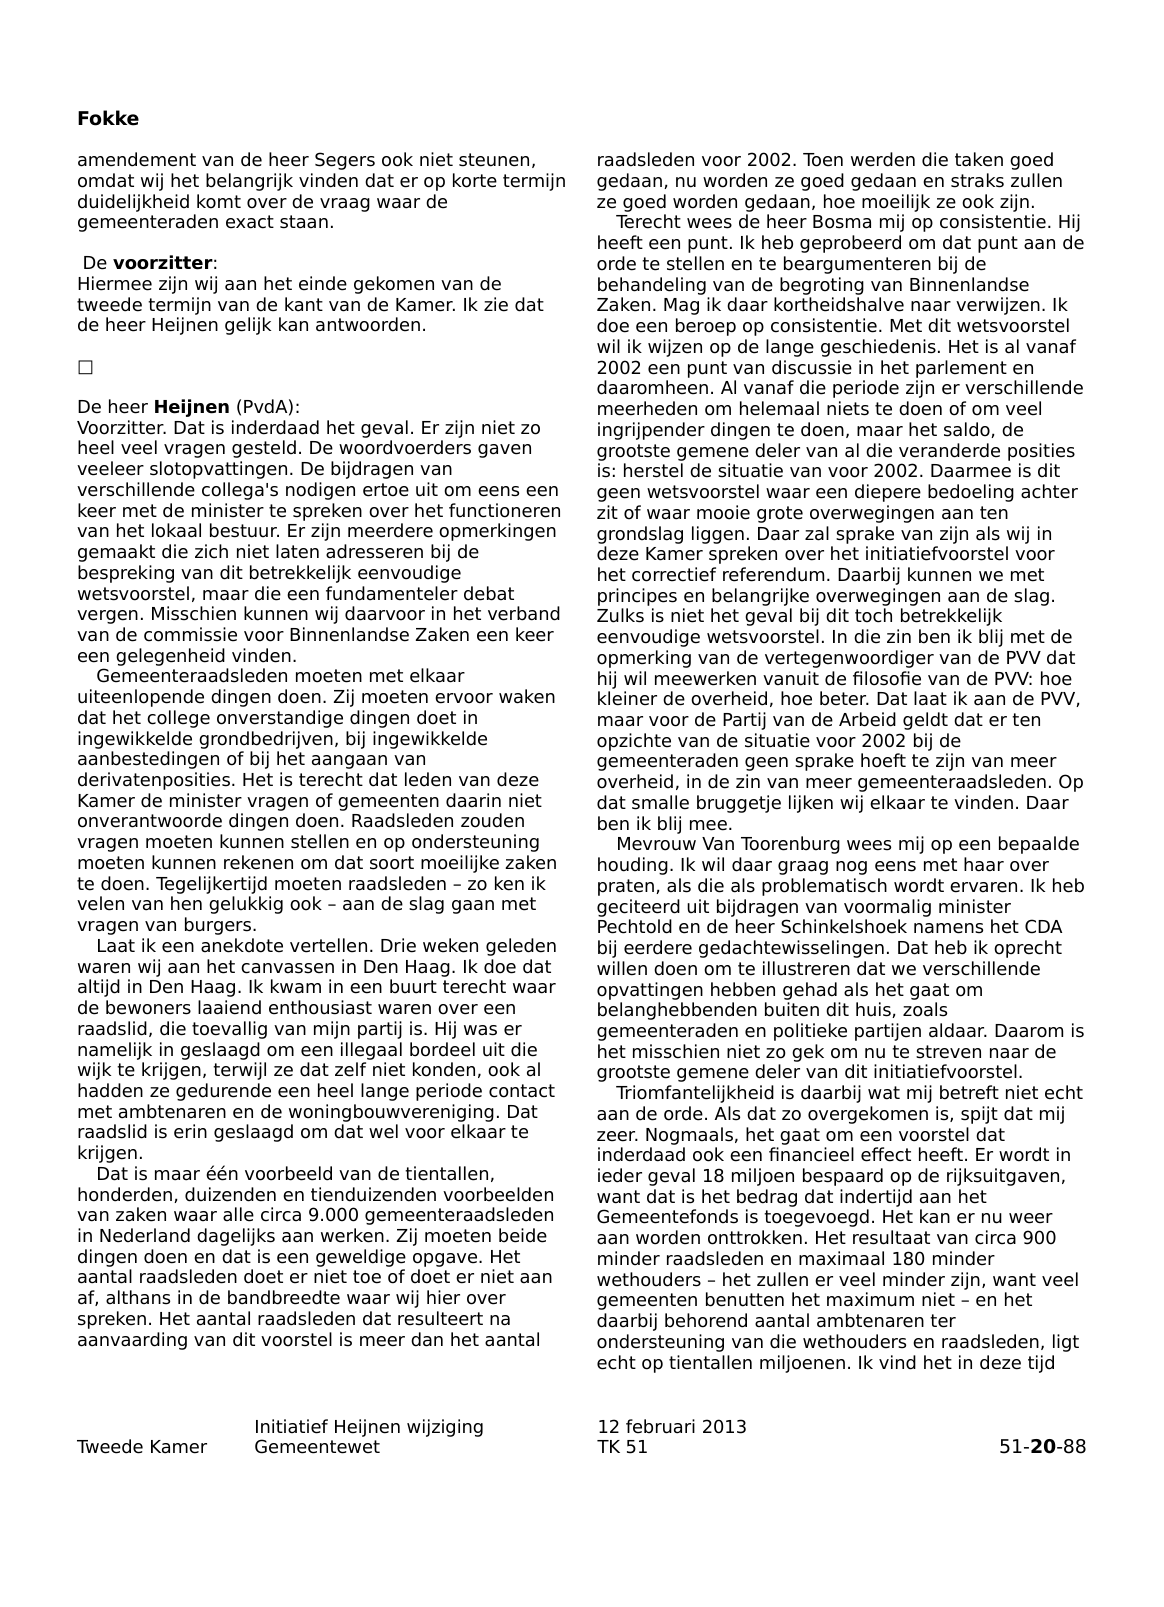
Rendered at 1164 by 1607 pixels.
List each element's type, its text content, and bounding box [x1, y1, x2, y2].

text Voorzitter. Dat is inderdaad het geval. Er zijn niet zo heel veel vragen gesteld. De woordvoerders gaven veeleer slotopvattingen. De bijdragen van verschillende collega's nodigen ertoe uit om eens een keer met de minister te spreken over het functioneren van het lokaal bestuur. Er zijn meerdere opmerkingen gemaakt die zich niet laten adresseren bij de bespreking van dit betrekkelijk eenvoudige wetsvoorstel, maar die een fundamenteler debat vergen. Misschien kunnen wij daarvoor in het verband van de commissie voor Binnenlandse Zaken een keer een gelegenheid vinden. [77, 417, 567, 666]
text raadsleden voor 2002. Toen werden die taken goed gedaan, nu worden ze goed gedaan en straks zullen ze goed worden gedaan, hoe moeilijk ze ook zijn. [596, 150, 1087, 212]
text De heer Heijnen (PvdA): [77, 397, 567, 417]
text Laat ik een anekdote vertellen. Drie weken geleden waren wij aan het canvassen in Den Haag. Ik doe dat altijd in Den Haag. Ik kwam in een buurt terecht waar de bewoners laaiend enthousiast waren over een raadslid, die toevallig van mijn partij is. Hij was er namelijk in geslaagd om een illegaal bordeel uit die wijk te krijgen, terwijl ze dat zelf niet konden, ook al hadden ze gedurende een heel lange periode contact met ambtenaren en de woningbouwvereniging. Dat raadslid is erin geslaagd om dat wel voor elkaar te krijgen. [77, 936, 567, 1164]
text amendement van de heer Segers ook niet steunen, omdat wij het belangrijk vinden dat er op korte termijn duidelijkheid komt over de vraag waar de gemeenteraden exact staan. [77, 150, 567, 233]
text Mevrouw Van Toorenburg wees mij op een bepaalde houding. Ik wil daar graag nog eens met haar over praten, als die als problematisch wordt ervaren. Ik heb geciteerd uit bijdragen van voormalig minister Pechtold en de heer Schinkelshoek namens het CDA bij eerdere gedachtewisselingen. Dat heb ik oprecht willen doen om te illustreren dat we verschillende opvattingen hebben gehad als het gaat om belanghebbenden buiten dit huis, zoals gemeenteraden en politieke partijen aldaar. Daarom is het misschien niet zo gek om nu te streven naar de grootste gemene deler van dit initiatiefvoorstel. [596, 834, 1087, 1083]
text Terecht wees de heer Bosma mij op consistentie. Hij heeft een punt. Ik heb geprobeerd om dat punt aan de orde te stellen en te beargumenteren bij de behandeling van de begroting van Binnenlandse Zaken. Mag ik daar kortheidshalve naar verwijzen. Ik doe een beroep op consistentie. Met dit wetsvoorstel wil ik wijzen op de lange geschiedenis. Het is al vanaf 2002 een punt van discussie in het parlement en daaromheen. Al vanaf die periode zijn er verschillende meerheden om helemaal niets te doen of om veel ingrijpender dingen te doen, maar het saldo, de grootste gemene deler van al die veranderde posities is: herstel de situatie van voor 2002. Daarmee is dit geen wetsvoorstel waar een diepere bedoeling achter zit of waar mooie grote overwegingen aan ten grondslag liggen. Daar zal sprake van zijn als wij in deze Kamer spreken over het initiatiefvoorstel voor het correctief referendum. Daarbij kunnen we met principes en belangrijke overwegingen aan de slag. Zulks is niet het geval bij dit toch betrekkelijk eenvoudige wetsvoorstel. In die zin ben ik blij met de opmerking van de vertegenwoordiger van de PVV dat hij wil meewerken vanuit de filosofie van de PVV: hoe kleiner de overheid, hoe beter. Dat laat ik aan de PVV, maar voor de Partij van de Arbeid geldt dat er ten opzichte van de situatie voor 2002 bij de gemeenteraden geen sprake hoeft te zijn van meer overheid, in de zin van meer gemeenteraadsleden. Op dat smalle bruggetje lijken wij elkaar te vinden. Daar ben ik blij mee. [596, 212, 1087, 834]
text Hiermee zijn wij aan het einde gekomen van de tweede termijn van de kant van de Kamer. Ik zie dat de heer Heijnen gelijk kan antwoorden. [77, 274, 567, 336]
text □ [77, 356, 567, 377]
text De voorzitter: [77, 253, 567, 274]
text Gemeenteraadsleden moeten met elkaar uiteenlopende dingen doen. Zij moeten ervoor waken dat het college onverstandige dingen doet in ingewikkelde grondbedrijven, bij ingewikkelde aanbestedingen of bij het aangaan van derivatenposities. Het is terecht dat leden van deze Kamer de minister vragen of gemeenten daarin niet onverantwoorde dingen doen. Raadsleden zouden vragen moeten kunnen stellen en op ondersteuning moeten kunnen rekenen om dat soort moeilijke zaken te doen. Tegelijkertijd moeten raadsleden – zo ken ik velen van hen gelukkig ook – aan de slag gaan met vragen van burgers. [77, 666, 567, 936]
text Triomfantelijkheid is daarbij wat mij betreft niet echt aan de orde. Als dat zo overgekomen is, spijt dat mij zeer. Nogmaals, het gaat om een voorstel dat inderdaad ook een financieel effect heeft. Er wordt in ieder geval 18 miljoen bespaard op de rijksuitgaven, want dat is het bedrag dat indertijd aan het Gemeentefonds is toegevoegd. Het kan er nu weer aan worden onttrokken. Het resultaat van circa 900 minder raadsleden en maximaal 180 minder wethouders – het zullen er veel minder zijn, want veel gemeenten benutten het maximum niet – en het daarbij behorend aantal ambtenaren ter ondersteuning van die wethouders en raadsleden, ligt echt op tientallen miljoenen. Ik vind het in deze tijd [596, 1083, 1087, 1373]
text Dat is maar één voorbeeld van de tientallen, honderden, duizenden en tienduizenden voorbeelden van zaken waar alle circa 9.000 gemeenteraadsleden in Nederland dagelijks aan werken. Zij moeten beide dingen doen en dat is een geweldige opgave. Het aantal raadsleden doet er niet toe of doet er niet aan af, althans in de bandbreedte waar wij hier over spreken. Het aantal raadsleden dat resulteert na aanvaarding van dit voorstel is meer dan het aantal [77, 1164, 567, 1350]
